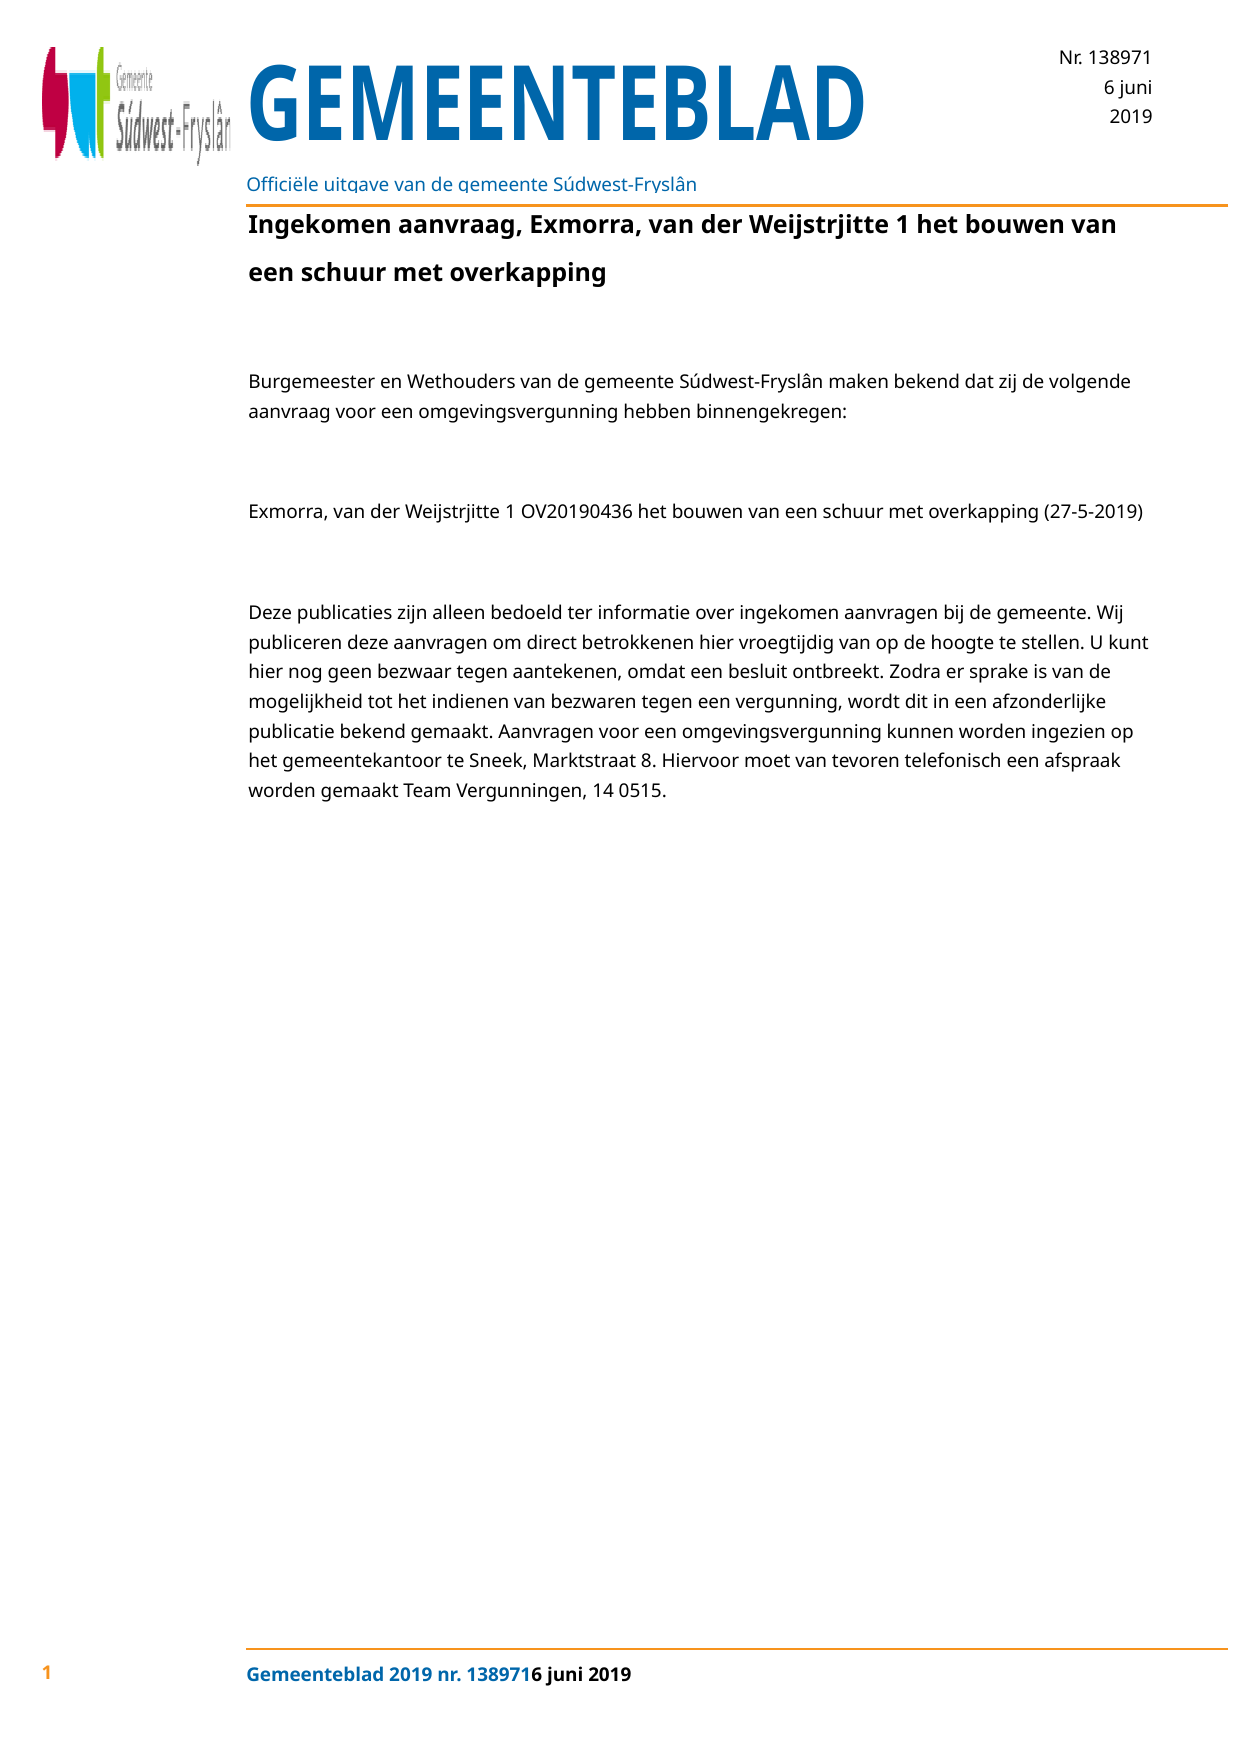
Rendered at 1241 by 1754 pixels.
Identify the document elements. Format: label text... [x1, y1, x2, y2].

picture [41, 47, 231, 172]
text Burgemeester en Wethouders van de gemeente Súdwest-Fryslân maken bekend dat zij de volgende aanvraag voor een omgevingsvergunning hebben binnengekregen: [248, 368, 1152, 424]
text Deze publicaties zijn alleen bedoeld ter informatie over ingekomen aanvragen bij de gemeente. Wij publiceren deze aanvragen om direct betrokkenen hier vroegtijdig van op de hoogte te stellen. U kunt hier nog geen bezwaar tegen aantekenen, omdat een besluit ontbreekt. Zodra er sprake is van de mogelijkheid tot het indienen van bezwaren tegen een vergunning, wordt dit in een afzonderlijke publicatie bekend gemaakt. Aanvragen voor een omgevingsvergunning kunnen worden ingezien op het gemeentekantoor te Sneek, Marktstraat 8. Hiervoor moet van tevoren telefonisch een afspraak worden gemaakt Team Vergunningen, 14 0515. [248, 599, 1152, 803]
text Exmorra, van der Weijstrjitte 1 OV20190436 het bouwen van een schuur met overkapping (27-5-2019) [248, 499, 1152, 524]
text Ingekomen aanvraag, Exmorra, van der Weijstrjitte 1 het bouwen van een schuur met overkapping [248, 207, 1152, 288]
